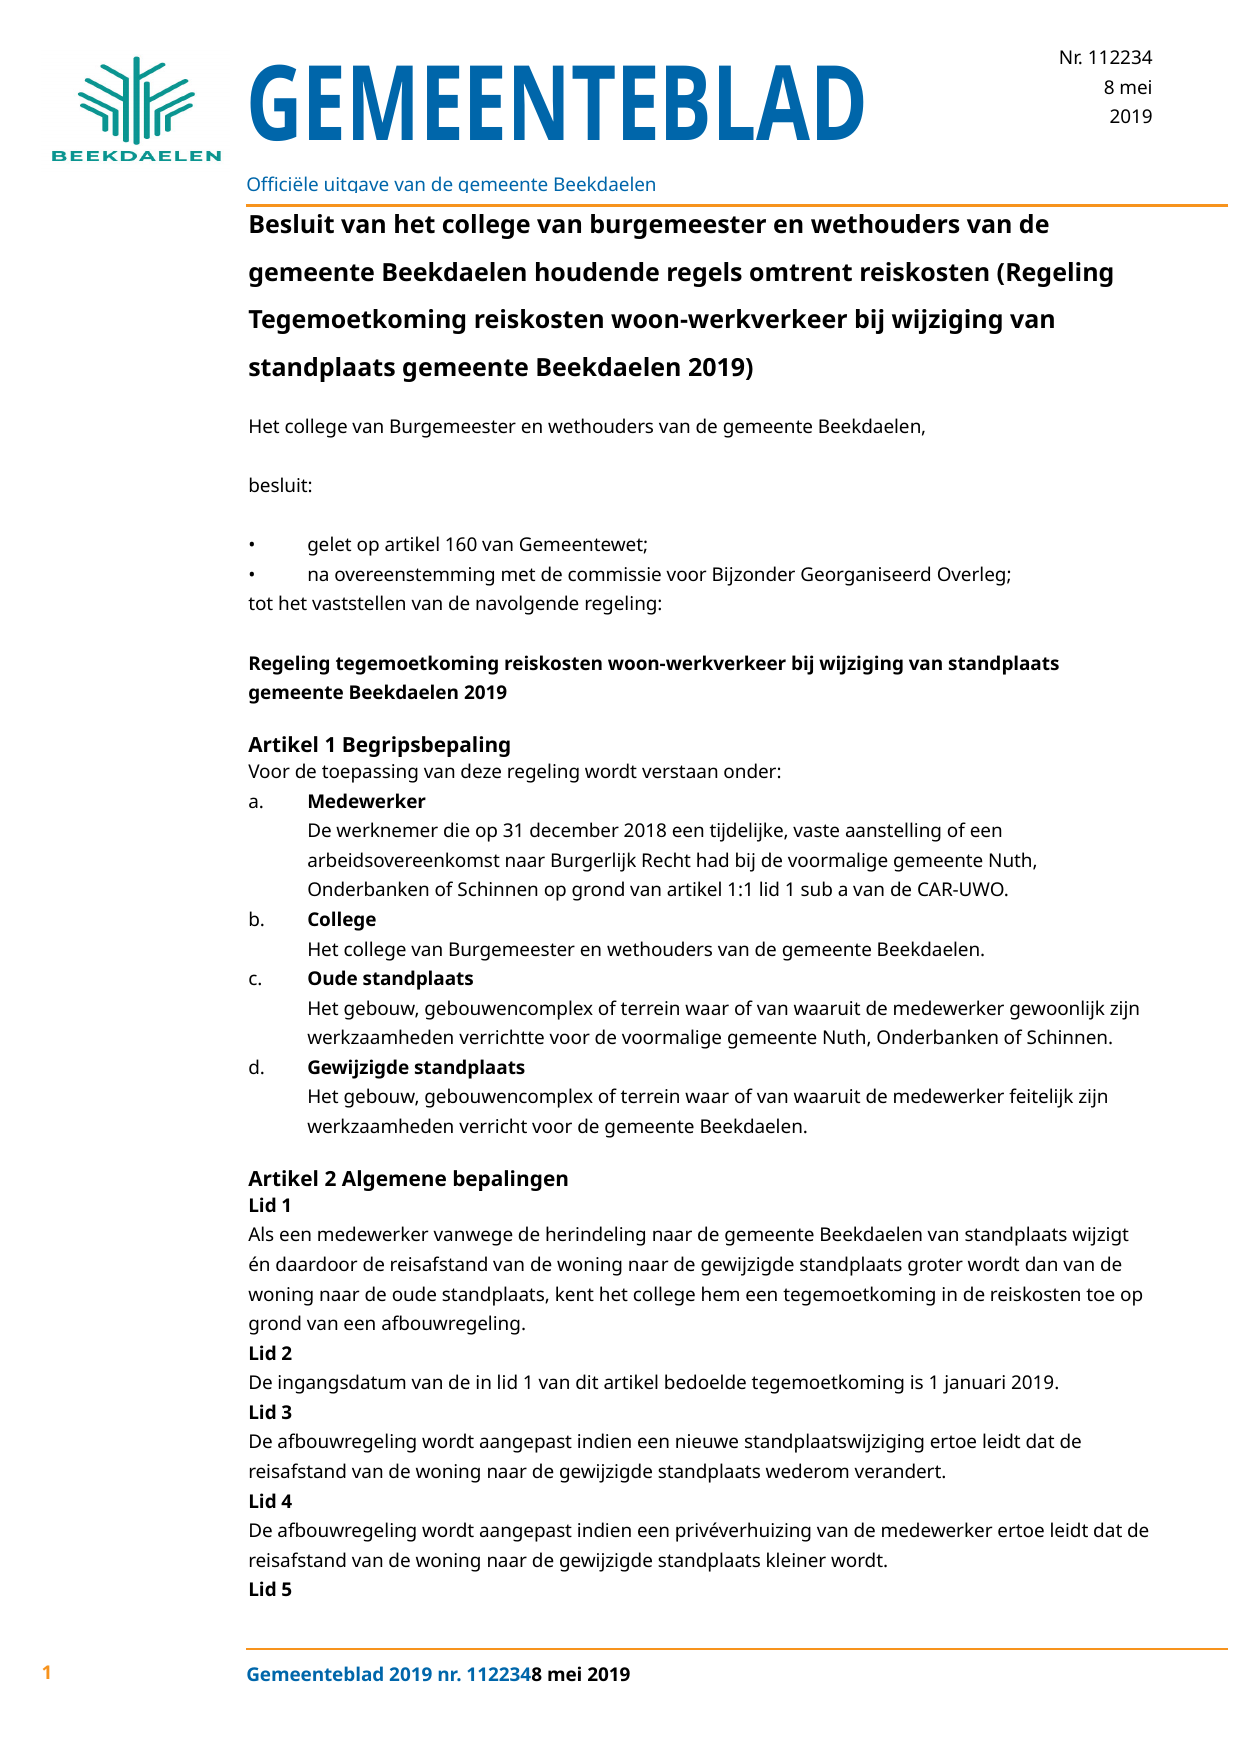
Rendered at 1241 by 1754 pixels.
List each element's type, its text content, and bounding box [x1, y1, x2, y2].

text Artikel 2 Algemene bepalingen [248, 1164, 1152, 1192]
text besluit: [248, 472, 1152, 498]
text Lid 2 [248, 1340, 1152, 1366]
list De werknemer die op 31 december 2018 een tijdelijke, vaste aanstelling of een arbeidsovereenkomst naar Burgerlijk Recht had bij de voormalige gemeente Nuth, Onderbanken of Schinnen op grond van artikel 1:1 lid 1 sub a van de CAR-UWO. [248, 817, 1152, 902]
list Oude standplaats [248, 965, 1152, 991]
text Regeling tegemoetkoming reiskosten woon-werkverkeer bij wijziging van standplaats gemeente Beekdaelen 2019 [248, 650, 1152, 705]
list Medewerker [248, 788, 1152, 813]
text Als een medewerker vanwege de herindeling naar de gemeente Beekdaelen van standplaats wijzigt én daardoor de reisafstand van de woning naar de gewijzigde standplaats groter wordt dan van de woning naar de oude standplaats, kent het college hem een tegemoetkoming in de reiskosten toe op grond van een afbouwregeling. [248, 1222, 1152, 1336]
list Het gebouw, gebouwencomplex of terrein waar of van waaruit de medewerker feitelijk zijn werkzaamheden verricht voor de gemeente Beekdaelen. [248, 1084, 1152, 1139]
text Artikel 1 Begripsbepaling [248, 730, 1152, 758]
list gelet op artikel 160 van Gemeentewet; [248, 531, 1152, 557]
text Het college van Burgemeester en wethouders van de gemeente Beekdaelen, [248, 413, 1152, 439]
text Lid 5 [248, 1577, 1152, 1602]
text Lid 3 [248, 1399, 1152, 1425]
text De afbouwregeling wordt aangepast indien een nieuwe standplaatswijziging ertoe leidt dat de reisafstand van de woning naar de gewijzigde standplaats wederom verandert. [248, 1429, 1152, 1484]
list Gewijzigde standplaats [248, 1054, 1152, 1080]
text Lid 1 [248, 1192, 1152, 1218]
text De afbouwregeling wordt aangepast indien een privéverhuizing van de medewerker ertoe leidt dat de reisafstand van de woning naar de gewijzigde standplaats kleiner wordt. [248, 1517, 1152, 1573]
text Voor de toepassing van deze regeling wordt verstaan onder: [248, 758, 1152, 784]
list na overeenstemming met de commissie voor Bijzonder Georganiseerd Overleg; [248, 561, 1152, 587]
text tot het vaststellen van de navolgende regeling: [248, 591, 1152, 616]
list Het college van Burgemeester en wethouders van de gemeente Beekdaelen. [248, 936, 1152, 961]
text De ingangsdatum van de in lid 1 van dit artikel bedoelde tegemoetkoming is 1 januari 2019. [248, 1369, 1152, 1395]
list Het gebouw, gebouwencomplex of terrein waar of van waaruit de medewerker gewoonlijk zijn werkzaamheden verrichtte voor de voormalige gemeente Nuth, Onderbanken of Schinnen. [248, 995, 1152, 1050]
list College [248, 906, 1152, 932]
picture [41, 47, 231, 172]
text Lid 4 [248, 1488, 1152, 1514]
text Besluit van het college van burgemeester en wethouders van de gemeente Beekdaelen houdende regels omtrent reiskosten (Regeling Tegemoetkoming reiskosten woon-werkverkeer bij wijziging van standplaats gemeente Beekdaelen 2019) [248, 207, 1152, 384]
